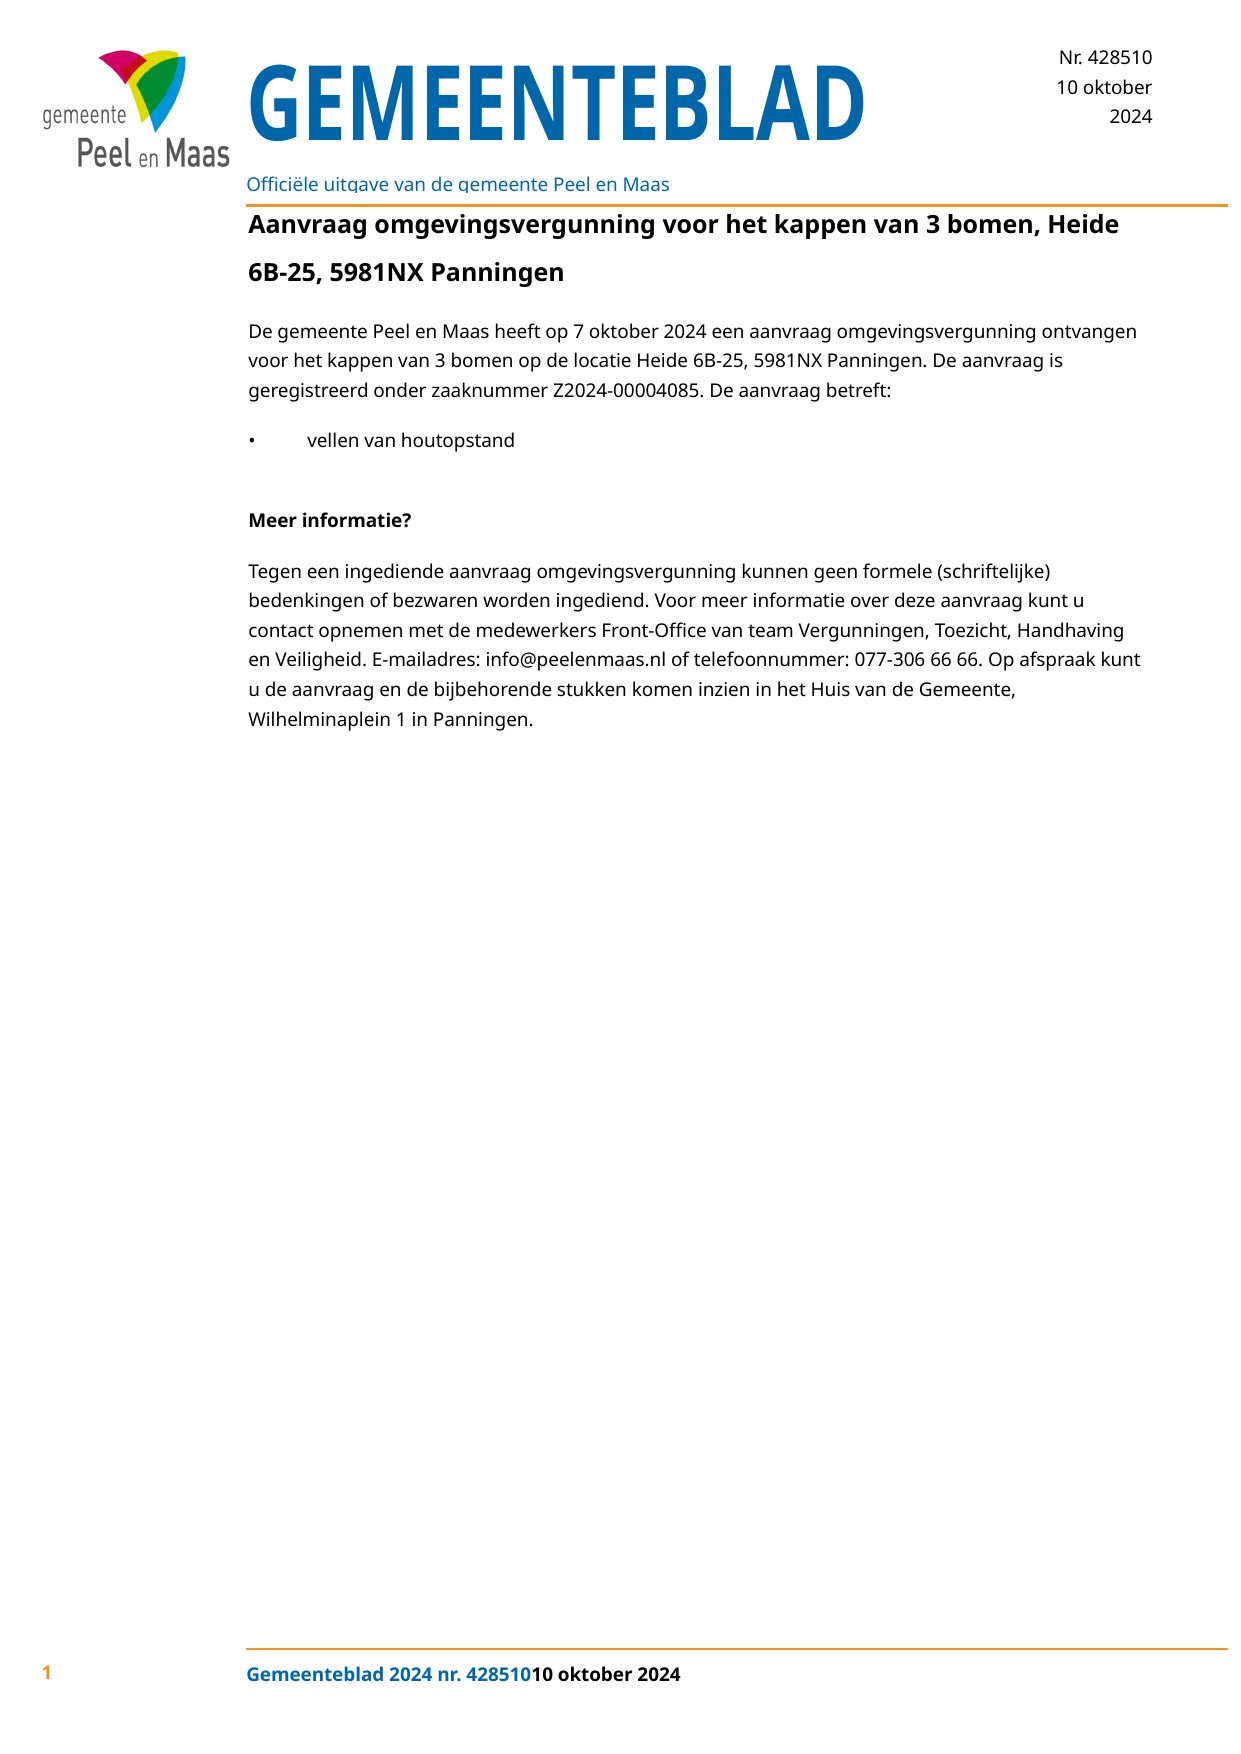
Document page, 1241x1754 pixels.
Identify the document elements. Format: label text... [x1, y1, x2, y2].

picture [41, 47, 231, 172]
text Meer informatie? [248, 507, 1152, 533]
list vellen van houtopstand [248, 427, 1152, 453]
text De gemeente Peel en Maas heeft op 7 oktober 2024 een aanvraag omgevingsvergunning ontvangen voor het kappen van 3 bomen op de locatie Heide 6B-25, 5981NX Panningen. De aanvraag is geregistreerd onder zaaknummer Z2024-00004085. De aanvraag betreft: [248, 318, 1152, 403]
text Tegen een ingediende aanvraag omgevingsvergunning kunnen geen formele (schriftelijke) bedenkingen of bezwaren worden ingediend. Voor meer informatie over deze aanvraag kunt u contact opnemen met de medewerkers Front-Office van team Vergunningen, Toezicht, Handhaving en Veiligheid. E-mailadres: info@peelenmaas.nl of telefoonnummer: 077-306 66 66. Op afspraak kunt u de aanvraag en de bijbehorende stukken komen inzien in het Huis van de Gemeente, Wilhelminaplein 1 in Panningen. [248, 558, 1152, 732]
text Aanvraag omgevingsvergunning voor het kappen van 3 bomen, Heide 6B-25, 5981NX Panningen [248, 207, 1152, 288]
